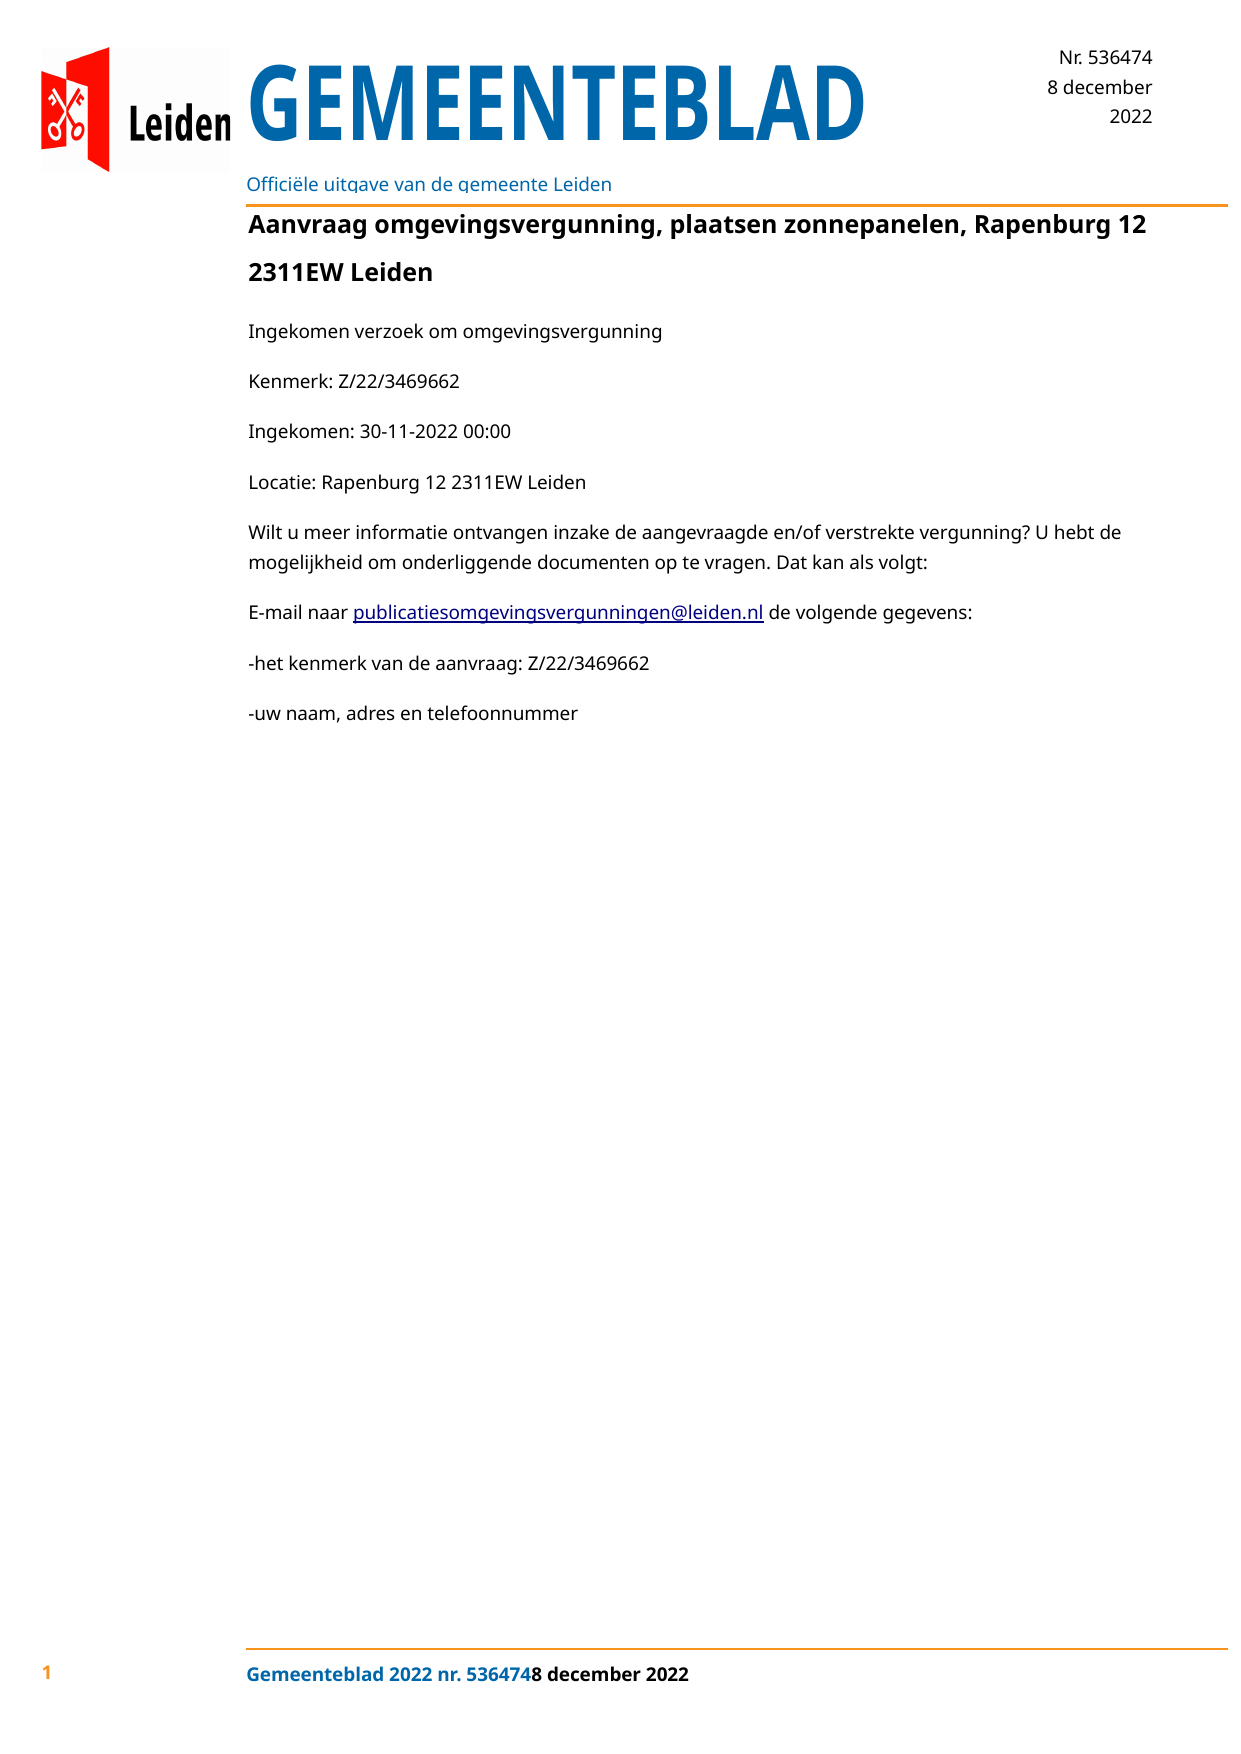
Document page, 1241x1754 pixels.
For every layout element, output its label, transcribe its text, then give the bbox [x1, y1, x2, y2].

text Aanvraag omgevingsvergunning, plaatsen zonnepanelen, Rapenburg 12 2311EW Leiden [248, 207, 1152, 288]
text E-mail naar publicatiesomgevingsvergunningen@leiden.nl de volgende gegevens: [248, 599, 1152, 625]
text Kenmerk: Z/22/3469662 [248, 368, 1152, 394]
text Ingekomen verzoek om omgevingsvergunning [248, 318, 1152, 344]
text Ingekomen: 30-11-2022 00:00 [248, 419, 1152, 444]
text -het kenmerk van de aanvraag: Z/22/3469662 [248, 650, 1152, 676]
picture [41, 47, 231, 172]
text Locatie: Rapenburg 12 2311EW Leiden [248, 469, 1152, 495]
text Wilt u meer informatie ontvangen inzake de aangevraagde en/of verstrekte vergunning? U hebt de mogelijkheid om onderliggende documenten op te vragen. Dat kan als volgt: [248, 519, 1152, 575]
text -uw naam, adres en telefoonnummer [248, 700, 1152, 726]
